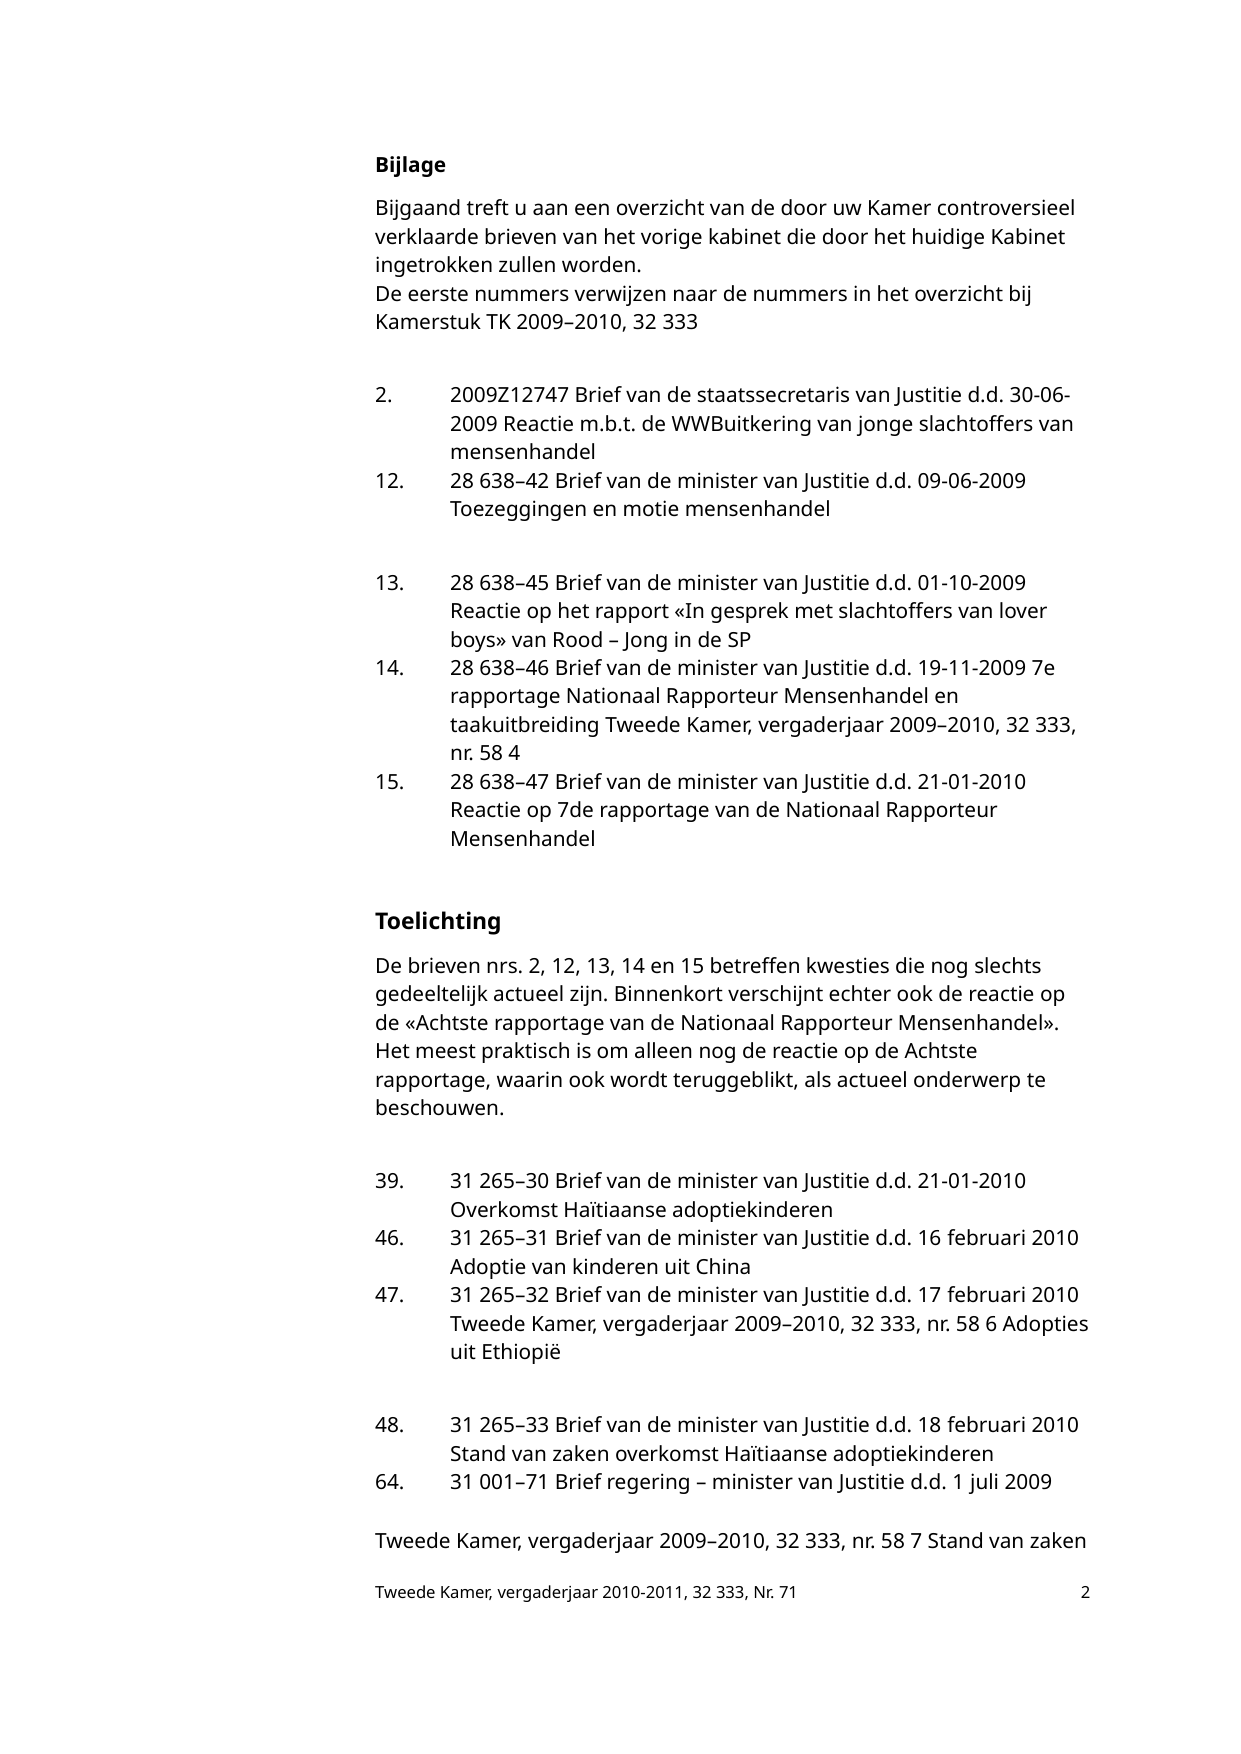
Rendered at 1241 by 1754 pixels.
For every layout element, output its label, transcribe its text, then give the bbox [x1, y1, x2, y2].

list Tweede Kamer, vergaderjaar 2009–2010, 32 333, nr. 58 6 Adopties uit Ethiopië [375, 1309, 1090, 1366]
text Tweede Kamer, vergaderjaar 2009–2010, 32 333, nr. 58 7 Stand van zaken [375, 1526, 1090, 1554]
list 31 265–31 Brief van de minister van Justitie d.d. 16 februari 2010 Adoptie van kinderen uit China [375, 1223, 1090, 1280]
list 28 638–47 Brief van de minister van Justitie d.d. 21-01-2010 Reactie op 7de rapportage van de Nationaal Rapporteur Mensenhandel [375, 767, 1090, 852]
list 2009Z12747 Brief van de staatssecretaris van Justitie d.d. 30-06-2009 Reactie m.b.t. de WWBuitkering van jonge slachtoffers van mensenhandel [375, 381, 1090, 466]
list 31 265–33 Brief van de minister van Justitie d.d. 18 februari 2010 Stand van zaken overkomst Haïtiaanse adoptiekinderen [375, 1411, 1090, 1467]
text De eerste nummers verwijzen naar de nummers in het overzicht bij Kamerstuk TK 2009–2010, 32 333 [375, 279, 1090, 336]
list 28 638–42 Brief van de minister van Justitie d.d. 09-06-2009 Toezeggingen en motie mensenhandel [375, 466, 1090, 523]
subtitle Toelichting [375, 905, 1090, 936]
list 28 638–46 Brief van de minister van Justitie d.d. 19-11-2009 7e rapportage Nationaal Rapporteur Mensenhandel en taakuitbreiding Tweede Kamer, vergaderjaar 2009–2010, 32 333, nr. 58 4 [375, 653, 1090, 767]
text Bijgaand treft u aan een overzicht van de door uw Kamer controversieel verklaarde brieven van het vorige kabinet die door het huidige Kabinet ingetrokken zullen worden. [375, 193, 1090, 279]
list 31 265–32 Brief van de minister van Justitie d.d. 17 februari 2010 [375, 1280, 1090, 1309]
text De brieven nrs. 2, 12, 13, 14 en 15 betreffen kwesties die nog slechts gedeeltelijk actueel zijn. Binnenkort verschijnt echter ook de reactie op de «Achtste rapportage van de Nationaal Rapporteur Mensenhandel». Het meest praktisch is om alleen nog de reactie op de Achtste rapportage, waarin ook wordt teruggeblikt, als actueel onderwerp te beschouwen. [375, 951, 1090, 1122]
text Bijlage [375, 150, 1090, 178]
list 28 638–45 Brief van de minister van Justitie d.d. 01-10-2009 Reactie op het rapport «In gesprek met slachtoffers van lover boys» van Rood – Jong in de SP [375, 568, 1090, 653]
list 31 265–30 Brief van de minister van Justitie d.d. 21-01-2010 Overkomst Haïtiaanse adoptiekinderen [375, 1167, 1090, 1223]
list 31 001–71 Brief regering – minister van Justitie d.d. 1 juli 2009 [375, 1467, 1090, 1496]
